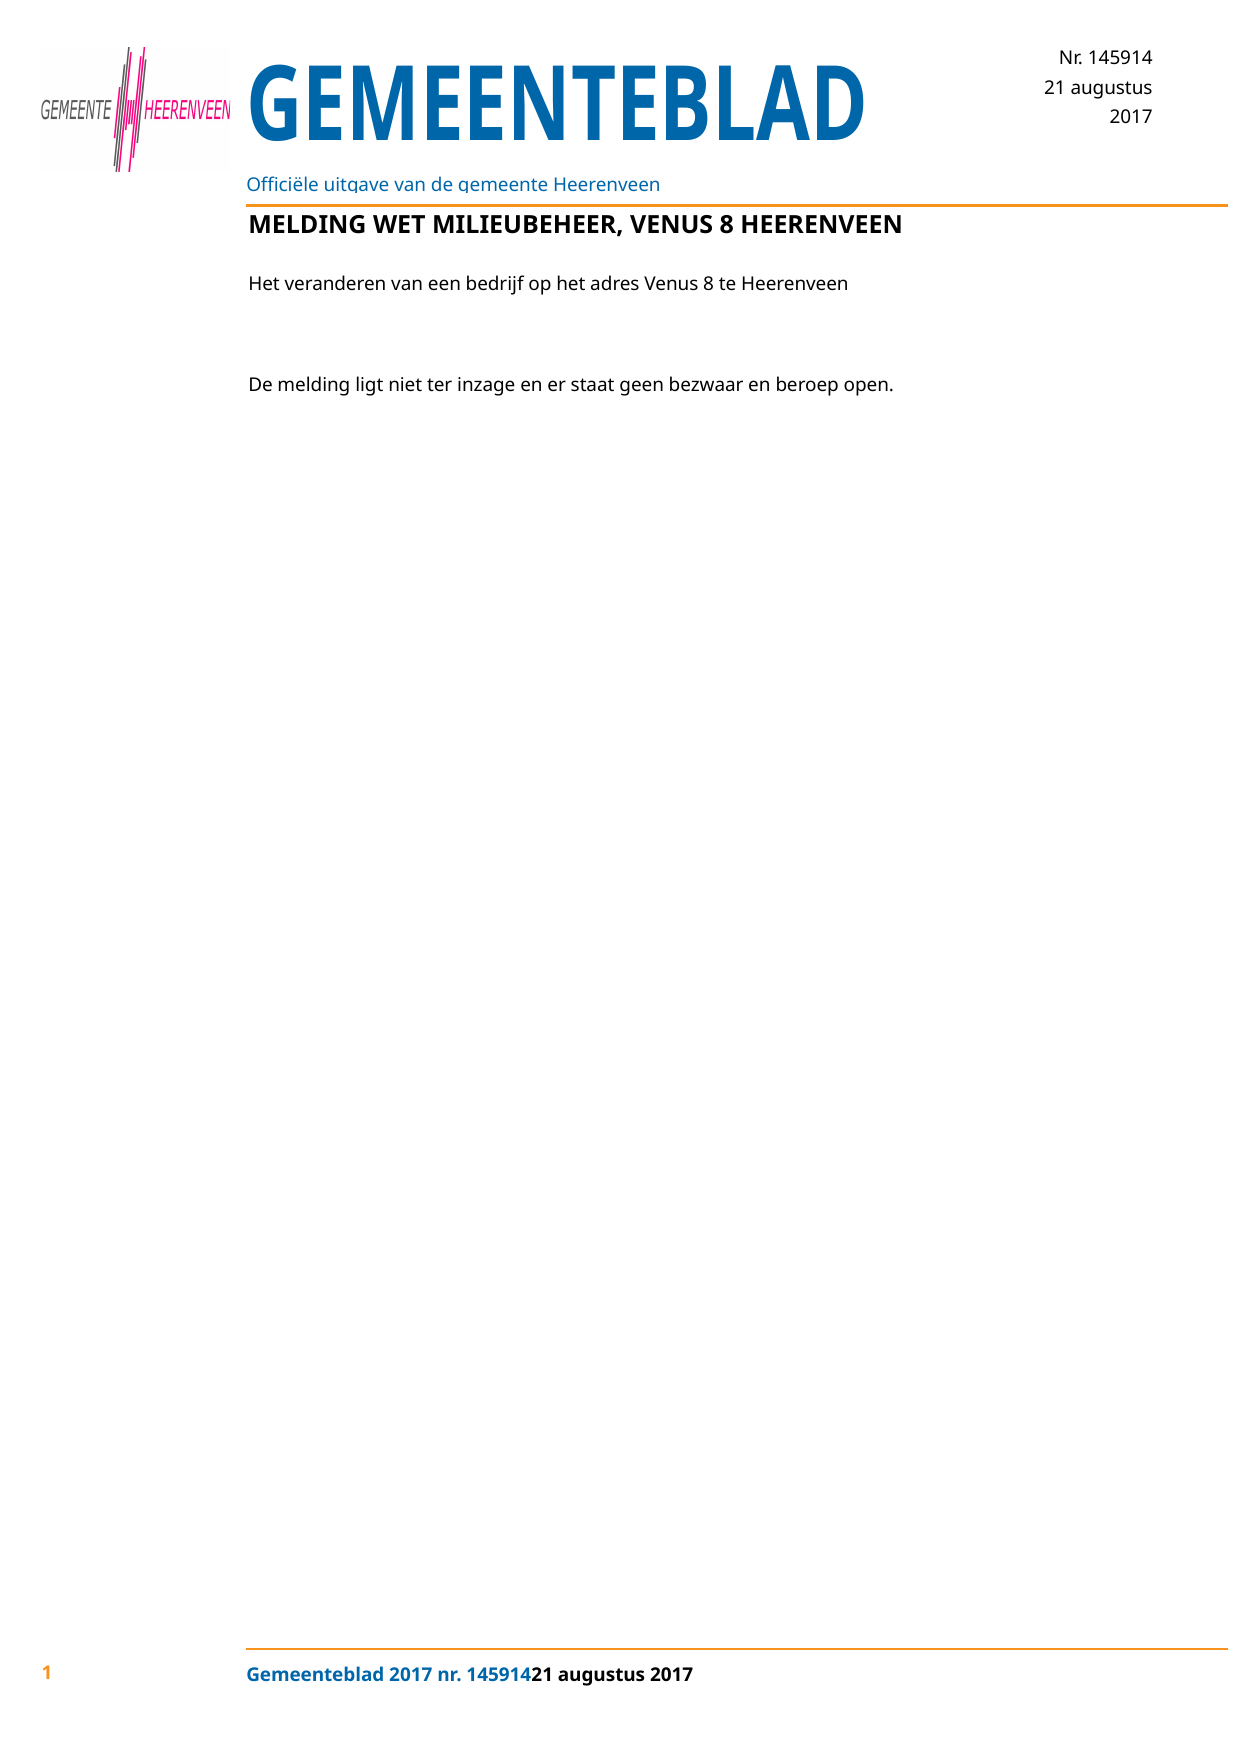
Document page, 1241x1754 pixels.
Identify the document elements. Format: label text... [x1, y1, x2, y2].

picture [41, 47, 231, 172]
text De melding ligt niet ter inzage en er staat geen bezwaar en beroep open. [248, 371, 1152, 397]
text Het veranderen van een bedrijf op het adres Venus 8 te Heerenveen [248, 270, 1152, 296]
text MELDING WET MILIEUBEHEER, VENUS 8 HEERENVEEN [248, 207, 1152, 241]
